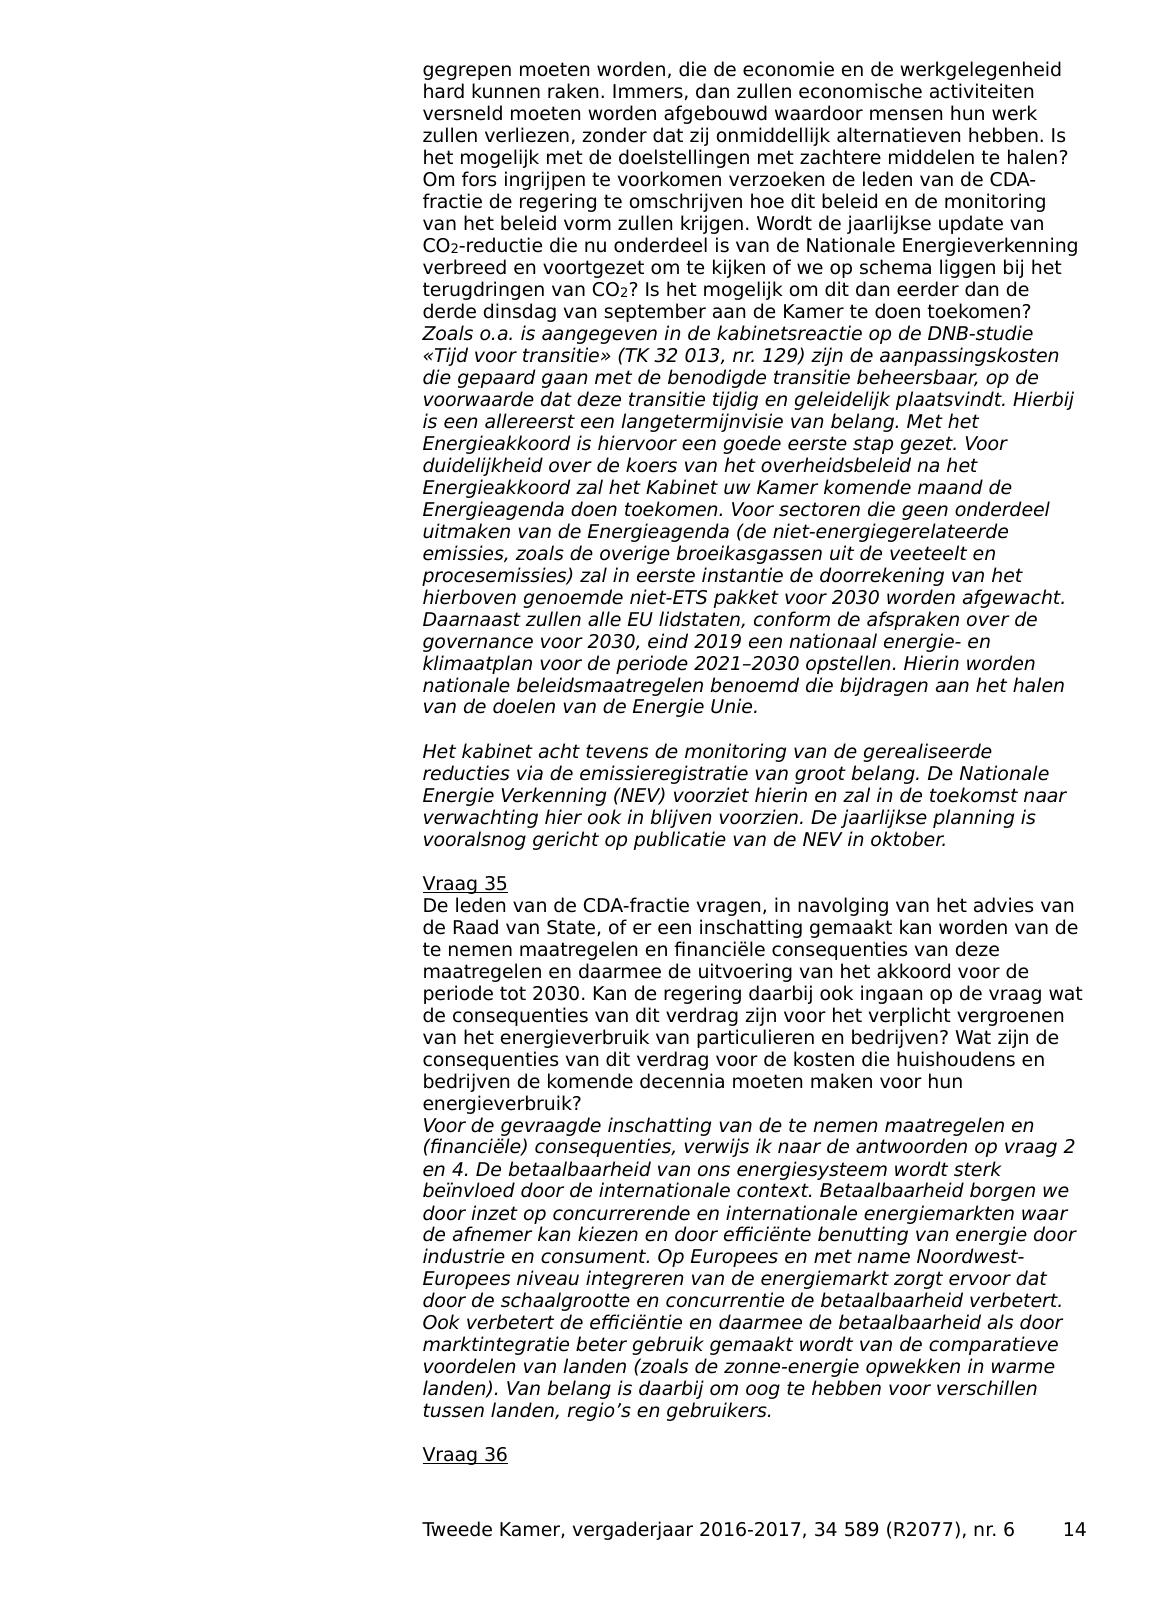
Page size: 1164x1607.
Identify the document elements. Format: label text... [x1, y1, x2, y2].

text gegrepen moeten worden, die de economie en de werkgelegenheid hard kunnen raken. Immers, dan zullen economische activiteiten versneld moeten worden afgebouwd waardoor mensen hun werk zullen verliezen, zonder dat zij onmiddellijk alternatieven hebben. Is het mogelijk met de doelstellingen met zachtere middelen te halen? Om fors ingrijpen te voorkomen verzoeken de leden van de CDA-fractie de regering te omschrijven hoe dit beleid en de monitoring van het beleid vorm zullen krijgen. Wordt de jaarlijkse update van CO2-reductie die nu onderdeel is van de Nationale Energieverkenning verbreed en voortgezet om te kijken of we op schema liggen bij het terugdringen van CO2? Is het mogelijk om dit dan eerder dan de derde dinsdag van september aan de Kamer te doen toekomen? [422, 59, 1087, 323]
text Het kabinet acht tevens de monitoring van de gerealiseerde reducties via de emissieregistratie van groot belang. De Nationale Energie Verkenning (NEV) voorziet hierin en zal in de toekomst naar verwachting hier ook in blijven voorzien. De jaarlijkse planning is vooralsnog gericht op publicatie van de NEV in oktober. [422, 741, 1087, 851]
text De leden van de CDA-fractie vragen, in navolging van het advies van de Raad van State, of er een inschatting gemaakt kan worden van de te nemen maatregelen en financiële consequenties van deze maatregelen en daarmee de uitvoering van het akkoord voor de periode tot 2030. Kan de regering daarbij ook ingaan op de vraag wat de consequenties van dit verdrag zijn voor het verplicht vergroenen van het energieverbruik van particulieren en bedrijven? Wat zijn de consequenties van dit verdrag voor de kosten die huishoudens en bedrijven de komende decennia moeten maken voor hun energieverbruik? [422, 895, 1087, 1114]
text Zoals o.a. is aangegeven in de kabinetsreactie op de DNB-studie «Tijd voor transitie» (TK 32 013, nr. 129) zijn de aanpassingskosten die gepaard gaan met de benodigde transitie beheersbaar, op de voorwaarde dat deze transitie tijdig en geleidelijk plaatsvindt. Hierbij is een allereerst een langetermijnvisie van belang. Met het Energieakkoord is hiervoor een goede eerste stap gezet. Voor duidelijkheid over de koers van het overheidsbeleid na het Energieakkoord zal het Kabinet uw Kamer komende maand de Energieagenda doen toekomen. Voor sectoren die geen onderdeel uitmaken van de Energieagenda (de niet-energiegerelateerde emissies, zoals de overige broeikasgassen uit de veeteelt en procesemissies) zal in eerste instantie de doorrekening van het hierboven genoemde niet-ETS pakket voor 2030 worden afgewacht. Daarnaast zullen alle EU lidstaten, conform de afspraken over de governance voor 2030, eind 2019 een nationaal energie- en klimaatplan voor de periode 2021–2030 opstellen. Hierin worden nationale beleidsmaatregelen benoemd die bijdragen aan het halen van de doelen van de Energie Unie. [422, 323, 1087, 718]
text Voor de gevraagde inschatting van de te nemen maatregelen en (financiële) consequenties, verwijs ik naar de antwoorden op vraag 2 en 4. De betaalbaarheid van ons energiesysteem wordt sterk beïnvloed door de internationale context. Betaalbaarheid borgen we door inzet op concurrerende en internationale energiemarkten waar de afnemer kan kiezen en door efficiënte benutting van energie door industrie en consument. Op Europees en met name Noordwest- Europees niveau integreren van de energiemarkt zorgt ervoor dat door de schaalgrootte en concurrentie de betaalbaarheid verbetert. Ook verbetert de efficiëntie en daarmee de betaalbaarheid als door marktintegratie beter gebruik gemaakt wordt van de comparatieve voordelen van landen (zoals de zonne-energie opwekken in warme landen). Van belang is daarbij om oog te hebben voor verschillen tussen landen, regio’s en gebruikers. [422, 1114, 1087, 1422]
text Vraag 35 [422, 873, 1087, 895]
text Vraag 36 [422, 1444, 1087, 1466]
